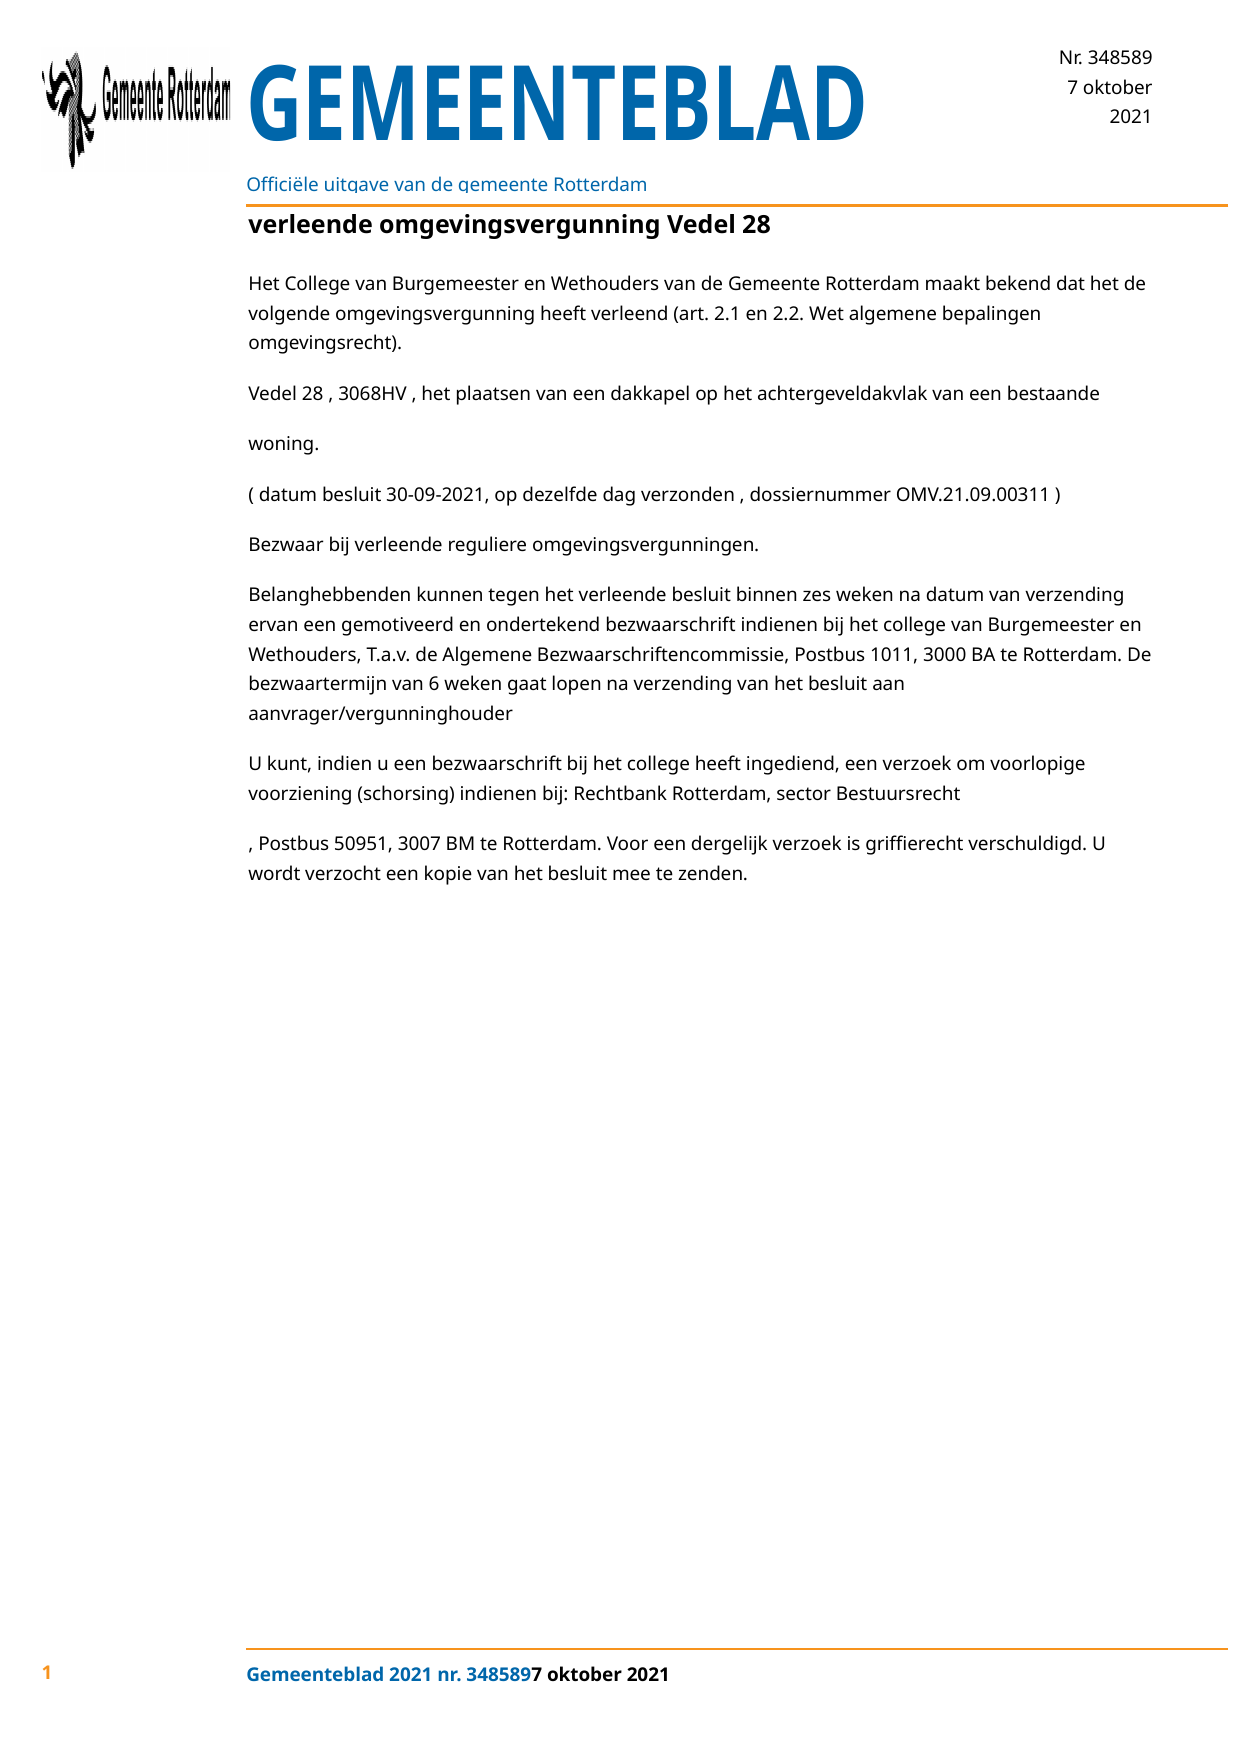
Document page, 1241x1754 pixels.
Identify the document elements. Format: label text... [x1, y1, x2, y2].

text U kunt, indien u een bezwaarschrift bij het college heeft ingediend, een verzoek om voorlopige voorziening (schorsing) indienen bij: Rechtbank Rotterdam, sector Bestuursrecht [248, 750, 1152, 806]
picture [41, 47, 231, 172]
text Bezwaar bij verleende reguliere omgevingsvergunningen. [248, 531, 1152, 557]
text Het College van Burgemeester en Wethouders van de Gemeente Rotterdam maakt bekend dat het de volgende omgevingsvergunning heeft verleend (art. 2.1 en 2.2. Wet algemene bepalingen omgevingsrecht). [248, 270, 1152, 355]
text Belanghebbenden kunnen tegen het verleende besluit binnen zes weken na datum van verzending ervan een gemotiveerd en ondertekend bezwaarschrift indienen bij het college van Burgemeester en Wethouders, T.a.v. de Algemene Bezwaarschriftencommissie, Postbus 1011, 3000 BA te Rotterdam. De bezwaartermijn van 6 weken gaat lopen na verzending van het besluit aan aanvrager/vergunninghouder [248, 582, 1152, 726]
text , Postbus 50951, 3007 BM te Rotterdam. Voor een dergelijk verzoek is griffierecht verschuldigd. U wordt verzocht een kopie van het besluit mee te zenden. [248, 830, 1152, 886]
text ( datum besluit 30-09-2021, op dezelfde dag verzonden , dossiernummer OMV.21.09.00311 ) [248, 481, 1152, 506]
text verleende omgevingsvergunning Vedel 28 [248, 207, 1152, 241]
text Vedel 28 , 3068HV , het plaatsen van een dakkapel op het achtergeveldakvlak van een bestaande [248, 380, 1152, 406]
text woning. [248, 430, 1152, 456]
